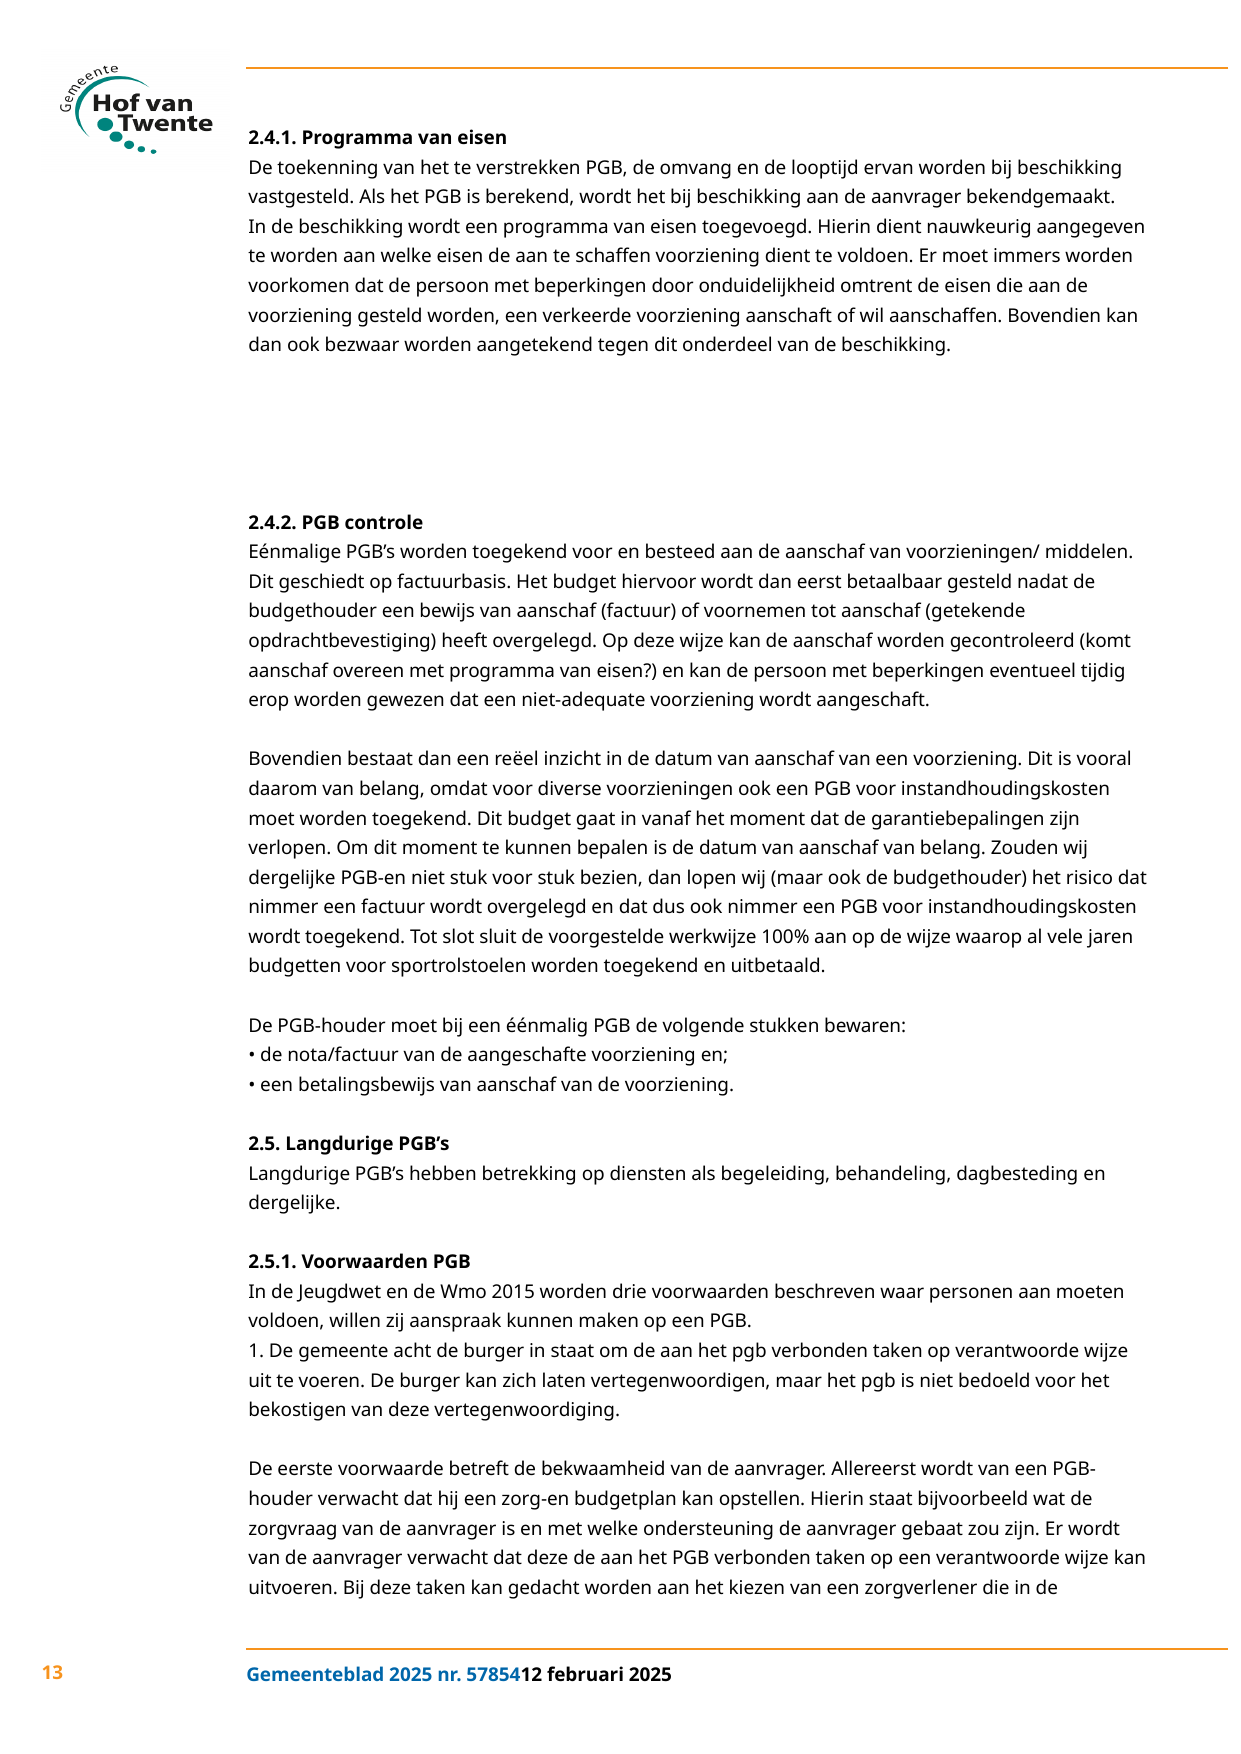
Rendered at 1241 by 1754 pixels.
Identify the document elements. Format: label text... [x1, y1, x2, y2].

text Bovendien bestaat dan een reëel inzicht in de datum van aanschaf van een voorziening. Dit is vooral daarom van belang, omdat voor diverse voorzieningen ook een PGB voor instandhoudingskosten moet worden toegekend. Dit budget gaat in vanaf het moment dat de garantiebepalingen zijn verlopen. Om dit moment te kunnen bepalen is de datum van aanschaf van belang. Zouden wij dergelijke PGB-en niet stuk voor stuk bezien, dan lopen wij (maar ook de budgethouder) het risico dat nimmer een factuur wordt overgelegd en dat dus ook nimmer een PGB voor instandhoudingskosten wordt toegekend. Tot slot sluit de voorgestelde werkwijze 100% aan op de wijze waarop al vele jaren budgetten voor sportrolstoelen worden toegekend en uitbetaald. [248, 746, 1152, 978]
text 2.4.1. Programma van eisen [248, 124, 1152, 150]
text De PGB-houder moet bij een éénmalig PGB de volgende stukken bewaren: [248, 1012, 1152, 1038]
picture [41, 47, 231, 172]
text De toekenning van het te verstrekken PGB, de omvang en de looptijd ervan worden bij beschikking vastgesteld. Als het PGB is berekend, wordt het bij beschikking aan de aanvrager bekendgemaakt. [248, 154, 1152, 209]
text 2.5. Langdurige PGB’s [248, 1130, 1152, 1156]
text 2.5.1. Voorwaarden PGB [248, 1248, 1152, 1274]
text De eerste voorwaarde betreft de bekwaamheid van de aanvrager. Allereerst wordt van een PGB-houder verwacht dat hij een zorg-en budgetplan kan opstellen. Hierin staat bijvoorbeeld wat de zorgvraag van de aanvrager is en met welke ondersteuning de aanvrager gebaat zou zijn. Er wordt van de aanvrager verwacht dat deze de aan het PGB verbonden taken op een verantwoorde wijze kan uitvoeren. Bij deze taken kan gedacht worden aan het kiezen van een zorgverlener die in de [248, 1456, 1152, 1600]
text 1. De gemeente acht de burger in staat om de aan het pgb verbonden taken op verantwoorde wijze uit te voeren. De burger kan zich laten vertegenwoordigen, maar het pgb is niet bedoeld voor het bekostigen van deze vertegenwoordiging. [248, 1337, 1152, 1422]
text In de beschikking wordt een programma van eisen toegevoegd. Hierin dient nauwkeurig aangegeven te worden aan welke eisen de aan te schaffen voorziening dient te voldoen. Er moet immers worden voorkomen dat de persoon met beperkingen door onduidelijkheid omtrent de eisen die aan de voorziening gesteld worden, een verkeerde voorziening aanschaft of wil aanschaffen. Bovendien kan dan ook bezwaar worden aangetekend tegen dit onderdeel van de beschikking. [248, 213, 1152, 357]
text • een betalingsbewijs van aanschaf van de voorziening. [248, 1071, 1152, 1097]
text • de nota/factuur van de aangeschafte voorziening en; [248, 1041, 1152, 1067]
text Langdurige PGB’s hebben betrekking op diensten als begeleiding, behandeling, dagbesteding en dergelijke. [248, 1160, 1152, 1215]
text Eénmalige PGB’s worden toegekend voor en besteed aan de aanschaf van voorzieningen/ middelen. Dit geschiedt op factuurbasis. Het budget hiervoor wordt dan eerst betaalbaar gesteld nadat de budgethouder een bewijs van aanschaf (factuur) of voornemen tot aanschaf (getekende opdrachtbevestiging) heeft overgelegd. Op deze wijze kan de aanschaf worden gecontroleerd (komt aanschaf overeen met programma van eisen?) en kan de persoon met beperkingen eventueel tijdig erop worden gewezen dat een niet-adequate voorziening wordt aangeschaft. [248, 538, 1152, 712]
text In de Jeugdwet en de Wmo 2015 worden drie voorwaarden beschreven waar personen aan moeten voldoen, willen zij aanspraak kunnen maken op een PGB. [248, 1278, 1152, 1333]
text 2.4.2. PGB controle [248, 509, 1152, 535]
